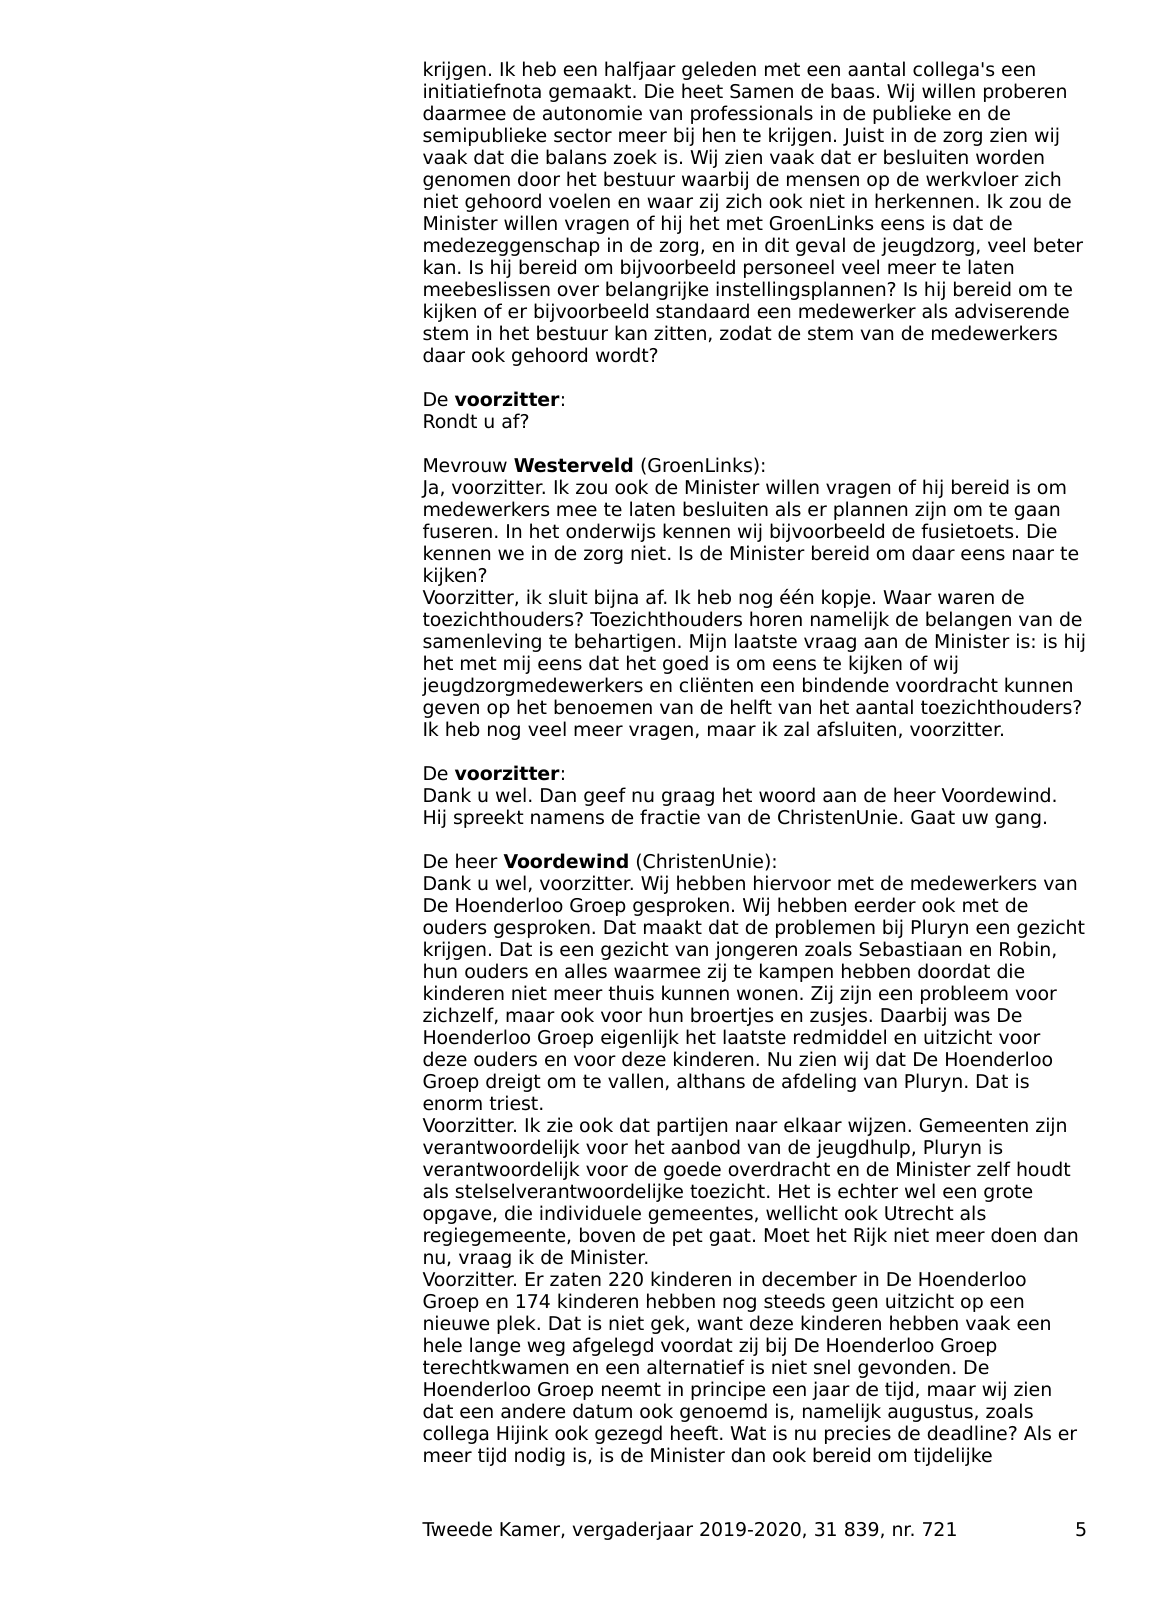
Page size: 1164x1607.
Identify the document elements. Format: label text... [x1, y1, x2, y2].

text Voorzitter, ik sluit bijna af. Ik heb nog één kopje. Waar waren de toezichthouders? Toezichthouders horen namelijk de belangen van de samenleving te behartigen. Mijn laatste vraag aan de Minister is: is hij het met mij eens dat het goed is om eens te kijken of wij jeugdzorgmedewerkers en cliënten een bindende voordracht kunnen geven op het benoemen van de helft van het aantal toezichthouders? [422, 587, 1087, 719]
text Ik heb nog veel meer vragen, maar ik zal afsluiten, voorzitter. [422, 719, 1087, 741]
text Dank u wel, voorzitter. Wij hebben hiervoor met de medewerkers van De Hoenderloo Groep gesproken. Wij hebben eerder ook met de ouders gesproken. Dat maakt dat de problemen bij Pluryn een gezicht krijgen. Dat is een gezicht van jongeren zoals Sebastiaan en Robin, hun ouders en alles waarmee zij te kampen hebben doordat die kinderen niet meer thuis kunnen wonen. Zij zijn een probleem voor zichzelf, maar ook voor hun broertjes en zusjes. Daarbij was De Hoenderloo Groep eigenlijk het laatste redmiddel en uitzicht voor deze ouders en voor deze kinderen. Nu zien wij dat De Hoenderloo Groep dreigt om te vallen, althans de afdeling van Pluryn. Dat is enorm triest. [422, 873, 1087, 1115]
text Voorzitter. Er zaten 220 kinderen in december in De Hoenderloo Groep en 174 kinderen hebben nog steeds geen uitzicht op een nieuwe plek. Dat is niet gek, want deze kinderen hebben vaak een hele lange weg afgelegd voordat zij bij De Hoenderloo Groep terechtkwamen en een alternatief is niet snel gevonden. De Hoenderloo Groep neemt in principe een jaar de tijd, maar wij zien dat een andere datum ook genoemd is, namelijk augustus, zoals collega Hijink ook gezegd heeft. Wat is nu precies de deadline? Als er meer tijd nodig is, is de Minister dan ook bereid om tijdelijke [422, 1269, 1087, 1467]
text Mevrouw Westerveld (GroenLinks): [422, 455, 1087, 477]
text De voorzitter: [422, 763, 1087, 785]
text De heer Voordewind (ChristenUnie): [422, 851, 1087, 873]
text Ja, voorzitter. Ik zou ook de Minister willen vragen of hij bereid is om medewerkers mee te laten besluiten als er plannen zijn om te gaan fuseren. In het onderwijs kennen wij bijvoorbeeld de fusietoets. Die kennen we in de zorg niet. Is de Minister bereid om daar eens naar te kijken? [422, 477, 1087, 587]
text Voorzitter. Ik zie ook dat partijen naar elkaar wijzen. Gemeenten zijn verantwoordelijk voor het aanbod van de jeugdhulp, Pluryn is verantwoordelijk voor de goede overdracht en de Minister zelf houdt als stelselverantwoordelijke toezicht. Het is echter wel een grote opgave, die individuele gemeentes, wellicht ook Utrecht als regiegemeente, boven de pet gaat. Moet het Rijk niet meer doen dan nu, vraag ik de Minister. [422, 1115, 1087, 1269]
text Rondt u af? [422, 411, 1087, 433]
text De voorzitter: [422, 389, 1087, 411]
text Dank u wel. Dan geef nu graag het woord aan de heer Voordewind. Hij spreekt namens de fractie van de ChristenUnie. Gaat uw gang. [422, 785, 1087, 829]
text krijgen. Ik heb een halfjaar geleden met een aantal collega's een initiatiefnota gemaakt. Die heet Samen de baas. Wij willen proberen daarmee de autonomie van professionals in de publieke en de semipublieke sector meer bij hen te krijgen. Juist in de zorg zien wij vaak dat die balans zoek is. Wij zien vaak dat er besluiten worden genomen door het bestuur waarbij de mensen op de werkvloer zich niet gehoord voelen en waar zij zich ook niet in herkennen. Ik zou de Minister willen vragen of hij het met GroenLinks eens is dat de medezeggenschap in de zorg, en in dit geval de jeugdzorg, veel beter kan. Is hij bereid om bijvoorbeeld personeel veel meer te laten meebeslissen over belangrijke instellingsplannen? Is hij bereid om te kijken of er bijvoorbeeld standaard een medewerker als adviserende stem in het bestuur kan zitten, zodat de stem van de medewerkers daar ook gehoord wordt? [422, 59, 1087, 367]
